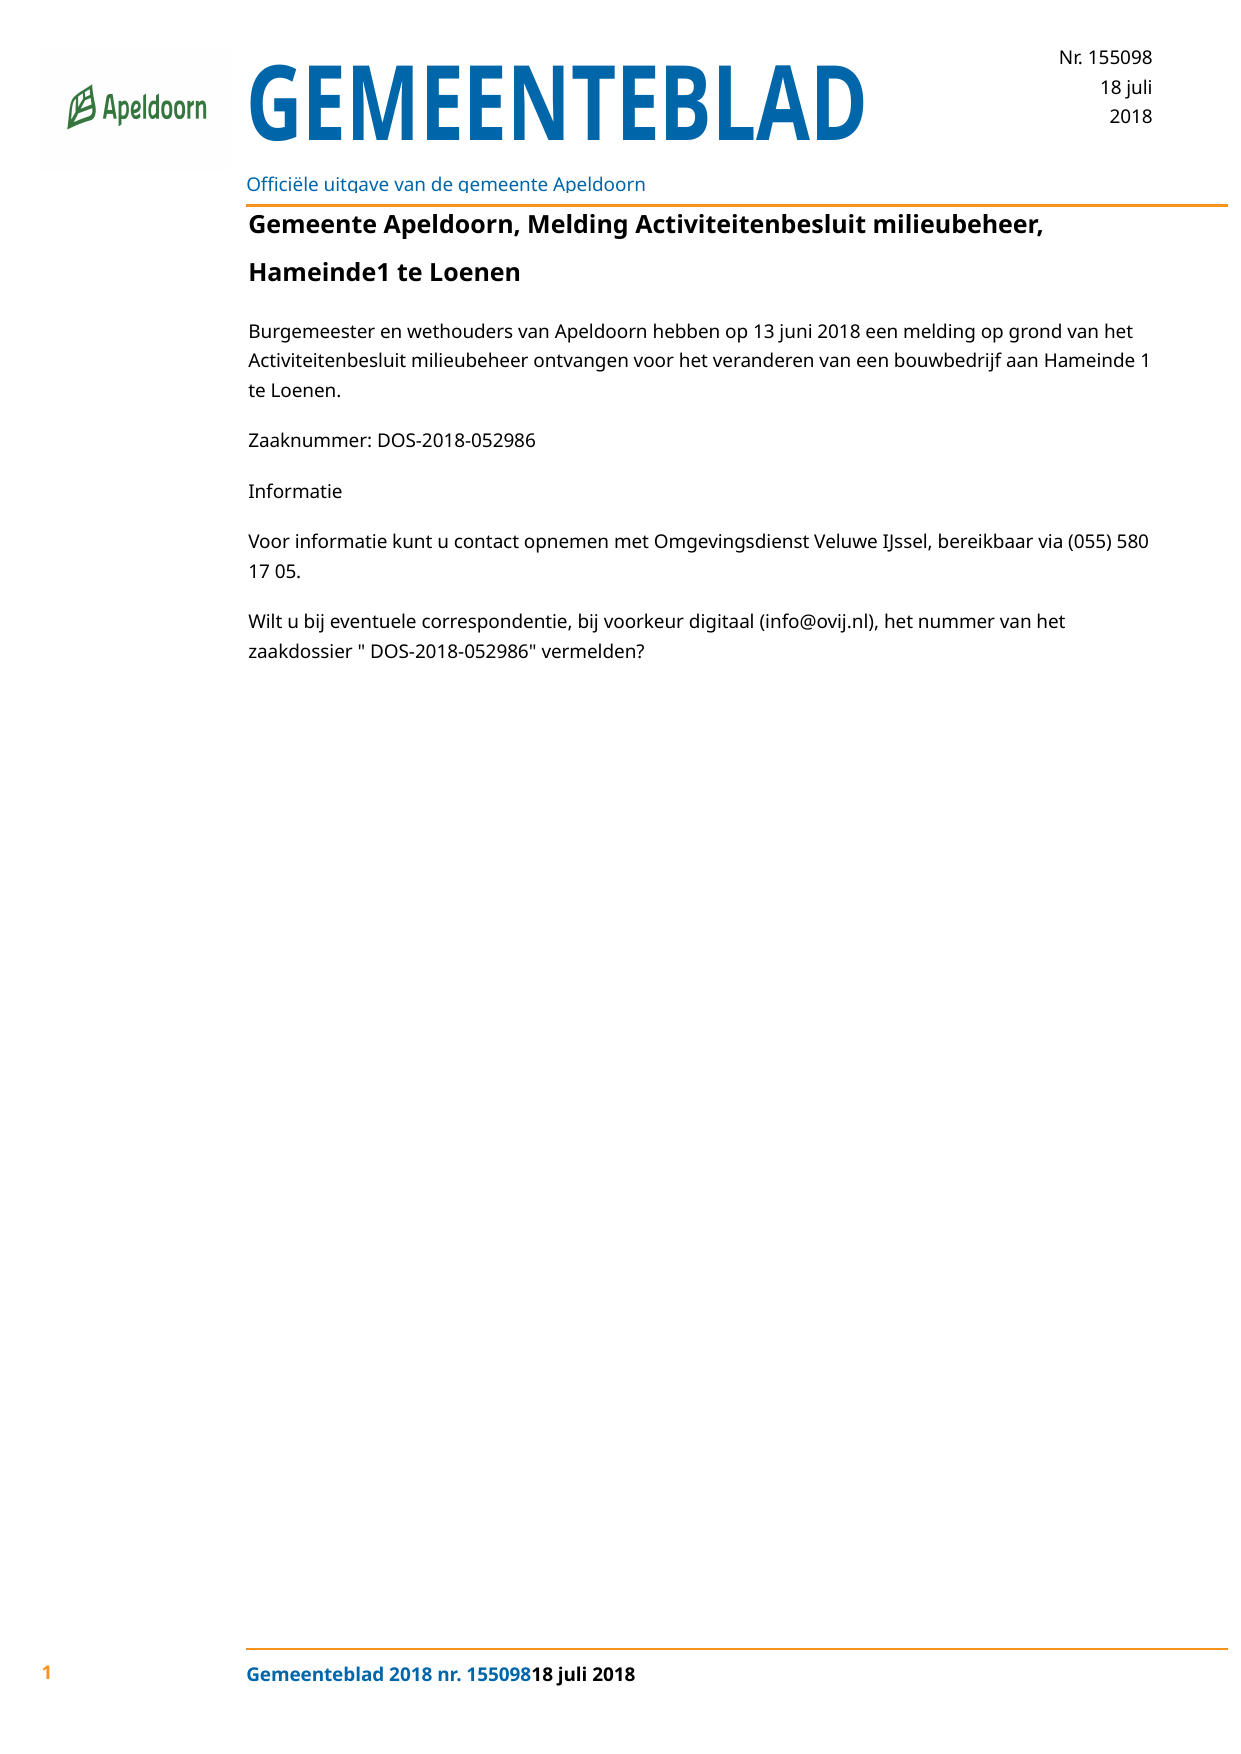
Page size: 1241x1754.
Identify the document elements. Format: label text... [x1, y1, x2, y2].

text Zaaknummer: DOS-2018-052986 [248, 427, 1152, 453]
text Informatie [248, 478, 1152, 504]
text Wilt u bij eventuele correspondentie, bij voorkeur digitaal (info@ovij.nl), het nummer van het zaakdossier " DOS-2018-052986" vermelden? [248, 608, 1152, 664]
text Voor informatie kunt u contact opnemen met Omgevingsdienst Veluwe IJssel, bereikbaar via (055) 580 17 05. [248, 528, 1152, 584]
picture [41, 47, 231, 172]
text Burgemeester en wethouders van Apeldoorn hebben op 13 juni 2018 een melding op grond van het Activiteitenbesluit milieubeheer ontvangen voor het veranderen van een bouwbedrijf aan Hameinde 1 te Loenen. [248, 318, 1152, 403]
text Gemeente Apeldoorn, Melding Activiteitenbesluit milieubeheer, Hameinde1 te Loenen [248, 207, 1152, 288]
